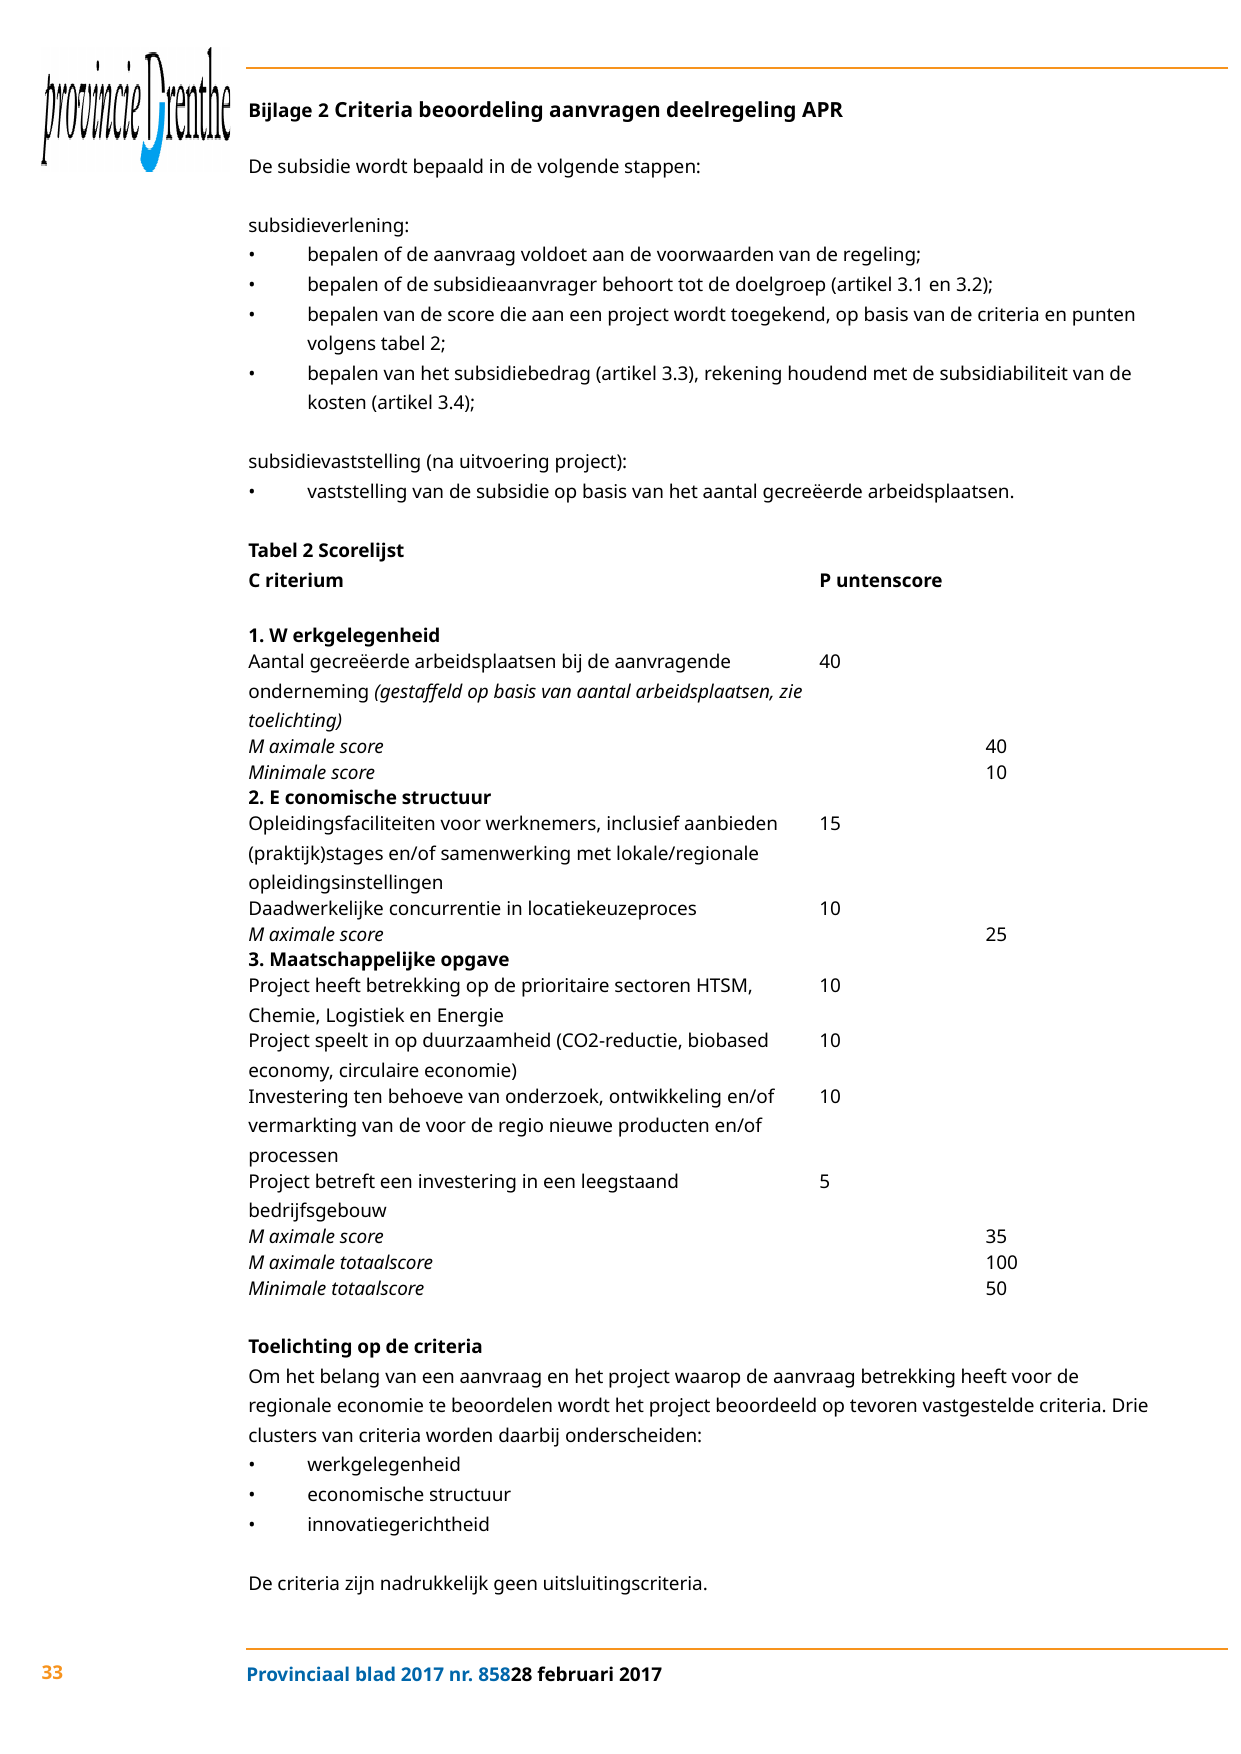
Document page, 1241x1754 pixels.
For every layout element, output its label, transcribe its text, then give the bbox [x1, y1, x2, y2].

table_cell 10 [819, 973, 985, 1028]
list bepalen van het subsidiebedrag (artikel 3.3), rekening houdend met de subsidiabiliteit van de kosten (artikel 3.4); [248, 360, 1152, 415]
list vaststelling van de subsidie op basis van het aantal gecreëerde arbeidsplaatsen. [248, 478, 1152, 504]
text Bijlage 2 Criteria beoordeling aanvragen deelregeling APR [248, 95, 1152, 123]
table_cell [985, 1028, 1152, 1083]
table_cell Investering ten behoeve van onderzoek, ontwikkeling en/of vermarkting van de voor de regio nieuwe producten en/of processen [248, 1083, 819, 1168]
table_cell 10 [985, 759, 1152, 784]
table_cell 100 [985, 1249, 1152, 1275]
list werkgelegenheid [248, 1452, 1152, 1477]
table_cell [985, 1168, 1152, 1223]
table_cell M aximale score [248, 921, 819, 947]
list innovatiegerichtheid [248, 1511, 1152, 1536]
table_cell [985, 895, 1152, 921]
list economische structuur [248, 1481, 1152, 1507]
text Om het belang van een aanvraag en het project waarop de aanvraag betrekking heeft voor de regionale economie te beoordelen wordt het project beoordeeld op tevoren vastgestelde criteria. Drie clusters van criteria worden daarbij onderscheiden: [248, 1363, 1152, 1448]
table_cell 35 [985, 1223, 1152, 1249]
table_cell [985, 1083, 1152, 1168]
table_cell 10 [819, 895, 985, 921]
table_cell Aantal gecreëerde arbeidsplaatsen bij de aanvragende onderneming (gestaffeld op basis van aantal arbeidsplaatsen, zie toelichting) [248, 648, 819, 733]
table_cell Daadwerkelijke concurrentie in locatiekeuzeproces [248, 895, 819, 921]
text subsidievaststelling (na uitvoering project): [248, 449, 1152, 474]
picture [41, 47, 231, 172]
text Tabel 2 Scorelijst [248, 537, 1152, 563]
table_cell 25 [985, 921, 1152, 947]
table_cell 50 [985, 1275, 1152, 1300]
table_cell [985, 810, 1152, 895]
table_cell Opleidingsfaciliteiten voor werknemers, inclusief aanbieden (praktijk)stages en/of samenwerking met lokale/regionale opleidingsinstellingen [248, 810, 819, 895]
text De criteria zijn nadrukkelijk geen uitsluitingscriteria. [248, 1570, 1152, 1596]
table_cell 15 [819, 810, 985, 895]
table_cell 10 [819, 1028, 985, 1083]
table_cell 40 [819, 648, 985, 733]
text De subsidie wordt bepaald in de volgende stappen: [248, 153, 1152, 179]
table_cell M aximale totaalscore [248, 1249, 819, 1275]
table_cell 10 [819, 1083, 985, 1168]
table_cell [985, 973, 1152, 1028]
table_cell Project speelt in op duurzaamheid (CO2-reductie, biobased economy, circulaire economie) [248, 1028, 819, 1083]
table_cell [985, 648, 1152, 733]
table_cell [819, 1275, 985, 1300]
list bepalen of de aanvraag voldoet aan de voorwaarden van de regeling; [248, 242, 1152, 267]
table_header P untenscore [819, 567, 1152, 622]
table_cell [819, 733, 985, 759]
list bepalen van de score die aan een project wordt toegekend, op basis van de criteria en punten volgens tabel 2; [248, 301, 1152, 356]
table_cell [819, 759, 985, 784]
table_cell M aximale score [248, 733, 819, 759]
table_cell [819, 785, 985, 810]
table_cell [819, 1249, 985, 1275]
text subsidieverlening: [248, 212, 1152, 238]
table_cell 1. W erkgelegenheid [248, 623, 819, 648]
table_cell 3. Maatschappelijke opgave [248, 947, 819, 972]
table_header C riterium [248, 567, 819, 622]
table_cell Minimale totaalscore [248, 1275, 819, 1300]
table_cell [985, 947, 1152, 972]
table_cell [819, 1223, 985, 1249]
table_cell Project betreft een investering in een leegstaand bedrijfsgebouw [248, 1168, 819, 1223]
table_cell Minimale score [248, 759, 819, 784]
text Toelichting op de criteria [248, 1333, 1152, 1359]
table_cell [819, 921, 985, 947]
table_cell 5 [819, 1168, 985, 1223]
table_cell [819, 947, 985, 972]
list bepalen of de subsidieaanvrager behoort tot de doelgroep (artikel 3.1 en 3.2); [248, 271, 1152, 297]
table_cell [819, 623, 1152, 648]
table_cell 40 [985, 733, 1152, 759]
table_cell Project heeft betrekking op de prioritaire sectoren HTSM, Chemie, Logistiek en Energie [248, 973, 819, 1028]
table_cell M aximale score [248, 1223, 819, 1249]
table_cell [985, 785, 1152, 810]
table_cell 2. E conomische structuur [248, 785, 819, 810]
